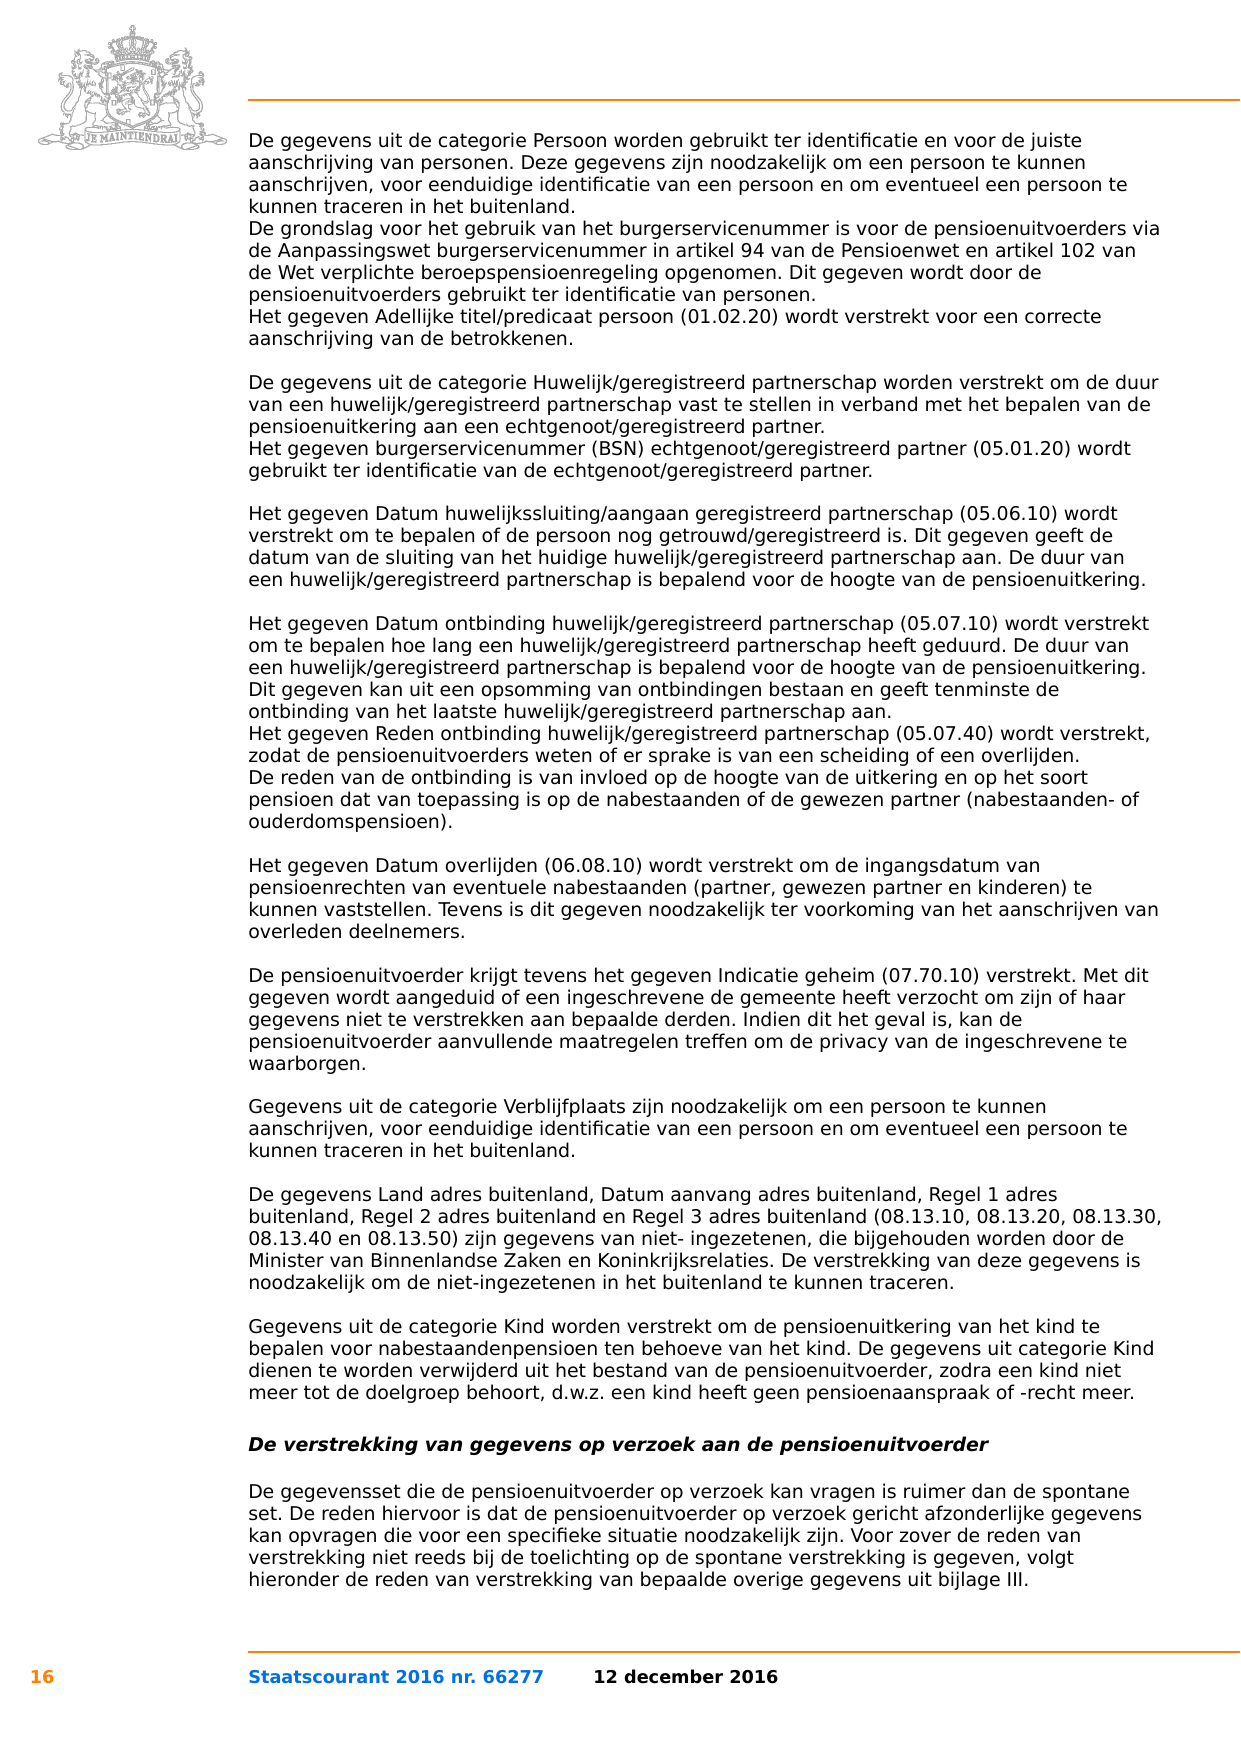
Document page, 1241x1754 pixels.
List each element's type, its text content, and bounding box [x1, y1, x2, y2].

text Het gegeven Datum huwelijkssluiting/aangaan geregistreerd partnerschap (05.06.10) wordt verstrekt om te bepalen of de persoon nog getrouwd/geregistreerd is. Dit gegeven geeft de datum van de sluiting van het huidige huwelijk/geregistreerd partnerschap aan. De duur van een huwelijk/geregistreerd partnerschap is bepalend voor de hoogte van de pensioenuitkering. [248, 503, 1163, 591]
text De pensioenuitvoerder krijgt tevens het gegeven Indicatie geheim (07.70.10) verstrekt. Met dit gegeven wordt aangeduid of een ingeschrevene de gemeente heeft verzocht om zijn of haar gegevens niet te verstrekken aan bepaalde derden. Indien dit het geval is, kan de pensioenuitvoerder aanvullende maatregelen treffen om de privacy van de ingeschrevene te waarborgen. [248, 964, 1163, 1074]
text De grondslag voor het gebruik van het burgerservicenummer is voor de pensioenuitvoerders via de Aanpassingswet burgerservicenummer in artikel 94 van de Pensioenwet en artikel 102 van de Wet verplichte beroepspensioenregeling opgenomen. Dit gegeven wordt door de pensioenuitvoerders gebruikt ter identificatie van personen. [248, 218, 1163, 306]
text De gegevens uit de categorie Persoon worden gebruikt ter identificatie en voor de juiste aanschrijving van personen. Deze gegevens zijn noodzakelijk om een persoon te kunnen aanschrijven, voor eenduidige identificatie van een persoon en om eventueel een persoon te kunnen traceren in het buitenland. [248, 130, 1163, 218]
text De gegevens Land adres buitenland, Datum aanvang adres buitenland, Regel 1 adres buitenland, Regel 2 adres buitenland en Regel 3 adres buitenland (08.13.10, 08.13.20, 08.13.30, 08.13.40 en 08.13.50) zijn gegevens van niet- ingezetenen, die bijgehouden worden door de Minister van Binnenlandse Zaken en Koninkrijksrelaties. De verstrekking van deze gegevens is noodzakelijk om de niet-ingezetenen in het buitenland te kunnen traceren. [248, 1184, 1163, 1294]
text Het gegeven Reden ontbinding huwelijk/geregistreerd partnerschap (05.07.40) wordt verstrekt, zodat de pensioenuitvoerders weten of er sprake is van een scheiding of een overlijden. [248, 723, 1163, 767]
text Het gegeven Datum overlijden (06.08.10) wordt verstrekt om de ingangsdatum van pensioenrechten van eventuele nabestaanden (partner, gewezen partner en kinderen) te kunnen vaststellen. Tevens is dit gegeven noodzakelijk ter voorkoming van het aanschrijven van overleden deelnemers. [248, 855, 1163, 943]
text De gegevens uit de categorie Huwelijk/geregistreerd partnerschap worden verstrekt om de duur van een huwelijk/geregistreerd partnerschap vast te stellen in verband met het bepalen van de pensioenuitkering aan een echtgenoot/geregistreerd partner. [248, 372, 1163, 437]
subtitle De verstrekking van gegevens op verzoek aan de pensioenuitvoerder [248, 1434, 1163, 1456]
text Gegevens uit de categorie Kind worden verstrekt om de pensioenuitkering van het kind te bepalen voor nabestaandenpensioen ten behoeve van het kind. De gegevens uit categorie Kind dienen te worden verwijderd uit het bestand van de pensioenuitvoerder, zodra een kind niet meer tot de doelgroep behoort, d.w.z. een kind heeft geen pensioenaanspraak of -recht meer. [248, 1316, 1163, 1404]
text Het gegeven Datum ontbinding huwelijk/geregistreerd partnerschap (05.07.10) wordt verstrekt om te bepalen hoe lang een huwelijk/geregistreerd partnerschap heeft geduurd. De duur van een huwelijk/geregistreerd partnerschap is bepalend voor de hoogte van de pensioenuitkering. Dit gegeven kan uit een opsomming van ontbindingen bestaan en geeft tenminste de ontbinding van het laatste huwelijk/geregistreerd partnerschap aan. [248, 613, 1163, 723]
text Gegevens uit de categorie Verblijfplaats zijn noodzakelijk om een persoon te kunnen aanschrijven, voor eenduidige identificatie van een persoon en om eventueel een persoon te kunnen traceren in het buitenland. [248, 1096, 1163, 1162]
text De reden van de ontbinding is van invloed op de hoogte van de uitkering en op het soort pensioen dat van toepassing is op de nabestaanden of de gewezen partner (nabestaanden- of ouderdomspensioen). [248, 767, 1163, 833]
picture [38, 25, 227, 150]
text De gegevensset die de pensioenuitvoerder op verzoek kan vragen is ruimer dan de spontane set. De reden hiervoor is dat de pensioenuitvoerder op verzoek gericht afzonderlijke gegevens kan opvragen die voor een specifieke situatie noodzakelijk zijn. Voor zover de reden van verstrekking niet reeds bij de toelichting op de spontane verstrekking is gegeven, volgt hieronder de reden van verstrekking van bepaalde overige gegevens uit bijlage III. [248, 1481, 1163, 1591]
text Het gegeven Adellijke titel/predicaat persoon (01.02.20) wordt verstrekt voor een correcte aanschrijving van de betrokkenen. [248, 306, 1163, 350]
text Het gegeven burgerservicenummer (BSN) echtgenoot/geregistreerd partner (05.01.20) wordt gebruikt ter identificatie van de echtgenoot/geregistreerd partner. [248, 437, 1163, 481]
